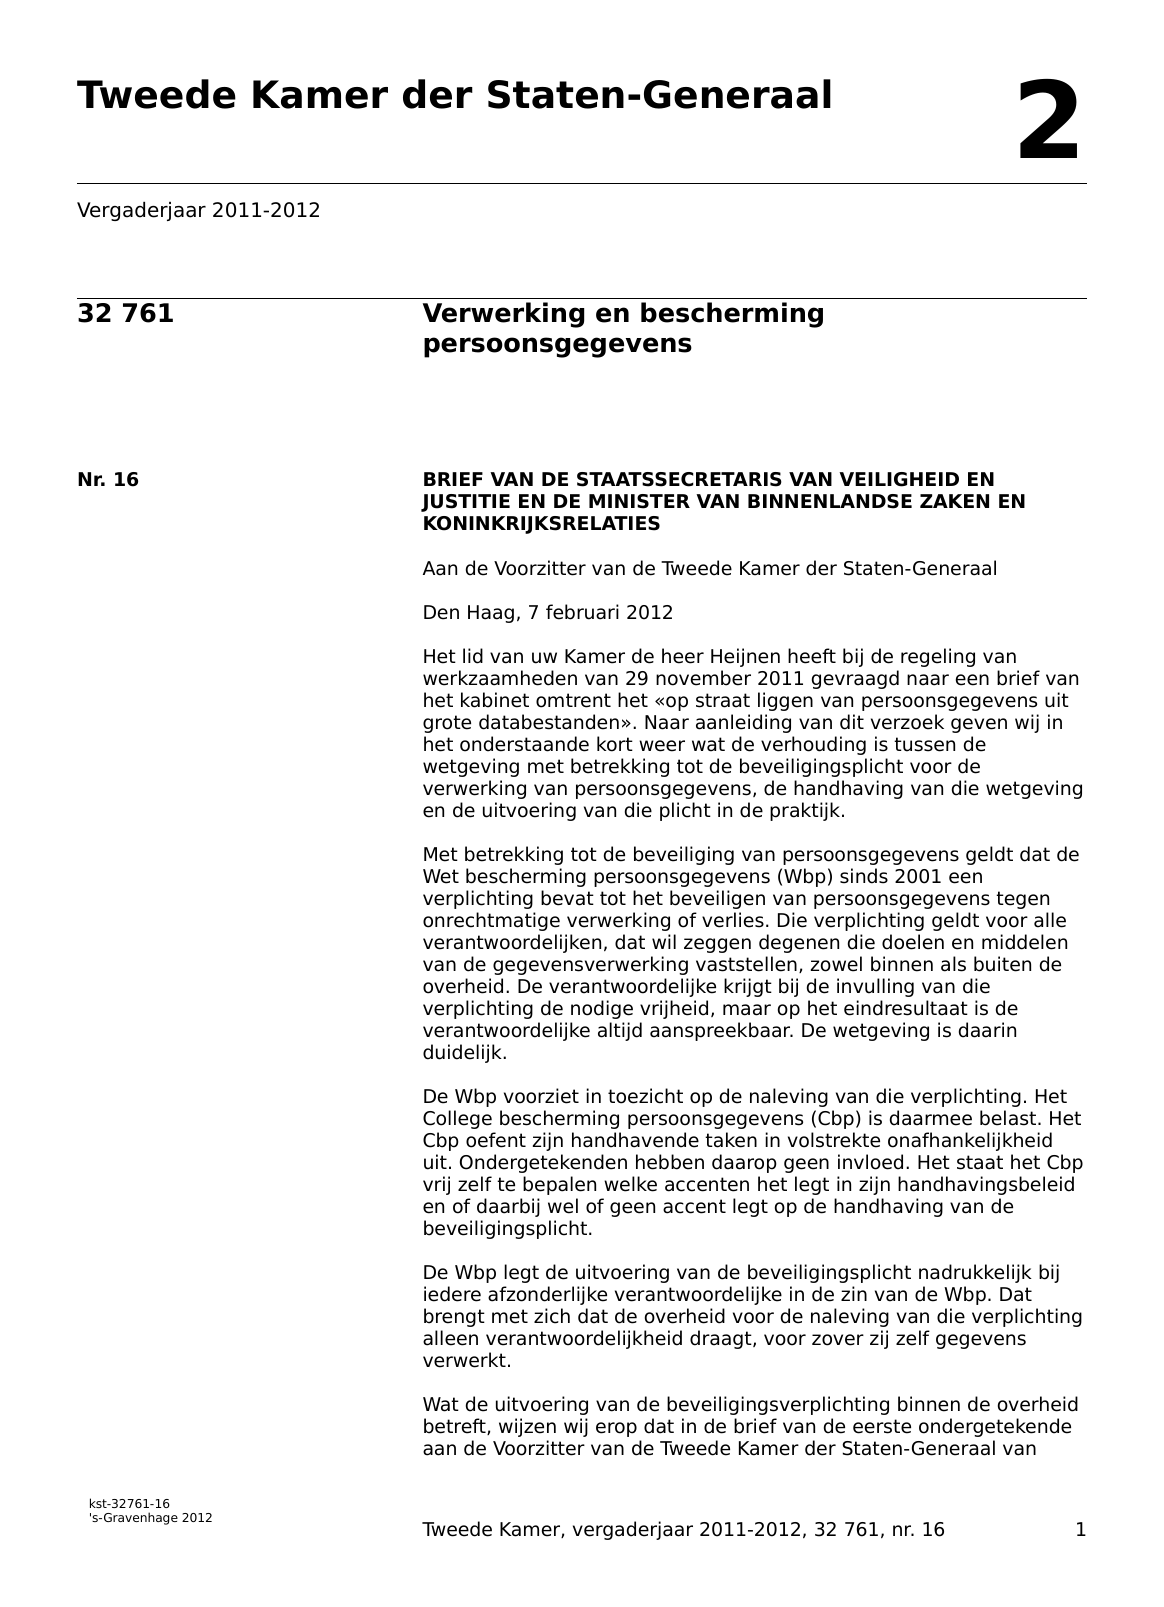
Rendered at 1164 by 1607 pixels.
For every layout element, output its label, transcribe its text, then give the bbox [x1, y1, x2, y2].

table_cell Vergaderjaar 2011-2012 [77, 184, 1087, 298]
text Wat de uitvoering van de beveiligingsverplichting binnen de overheid betreft, wijzen wij erop dat in de brief van de eerste ondergetekende aan de Voorzitter van de Tweede Kamer der Staten-Generaal van [422, 1394, 1087, 1460]
text Aan de Voorzitter van de Tweede Kamer der Staten-Generaal [422, 557, 1087, 579]
subtitle 32 761 Verwerking en bescherming persoonsgegevens [77, 299, 1087, 358]
text 's-Gravenhage 2012 [88, 1511, 323, 1525]
table_header 2 [886, 59, 1087, 183]
text Met betrekking tot de beveiliging van persoonsgegevens geldt dat de Wet bescherming persoonsgegevens (Wbp) sinds 2001 een verplichting bevat tot het beveiligen van persoonsgegevens tegen onrechtmatige verwerking of verlies. Die verplichting geldt voor alle verantwoordelijken, dat wil zeggen degenen die doelen en middelen van de gegevensverwerking vaststellen, zowel binnen als buiten de overheid. De verantwoordelijke krijgt bij de invulling van die verplichting de nodige vrijheid, maar op het eindresultaat is de verantwoordelijke altijd aanspreekbaar. De wetgeving is daarin duidelijk. [422, 844, 1087, 1064]
text Den Haag, 7 februari 2012 [422, 602, 1087, 624]
text kst-32761-16 [88, 1497, 323, 1511]
text De Wbp voorziet in toezicht op de naleving van die verplichting. Het College bescherming persoonsgegevens (Cbp) is daarmee belast. Het Cbp oefent zijn handhavende taken in volstrekte onafhankelijkheid uit. Ondergetekenden hebben daarop geen invloed. Het staat het Cbp vrij zelf te bepalen welke accenten het legt in zijn handhavingsbeleid en of daarbij wel of geen accent legt op de handhaving van de beveiligingsplicht. [422, 1086, 1087, 1240]
table_header Tweede Kamer der Staten-Generaal [77, 59, 886, 183]
subtitle Nr. 16 BRIEF VAN DE STAATSSECRETARIS VAN VEILIGHEID EN JUSTITIE EN DE MINISTER VAN BINNENLANDSE ZAKEN EN KONINKRIJKSRELATIES [77, 469, 1087, 535]
text Het lid van uw Kamer de heer Heijnen heeft bij de regeling van werkzaamheden van 29 november 2011 gevraagd naar een brief van het kabinet omtrent het «op straat liggen van persoonsgegevens uit grote databestanden». Naar aanleiding van dit verzoek geven wij in het onderstaande kort weer wat de verhouding is tussen de wetgeving met betrekking tot de beveiligingsplicht voor de verwerking van persoonsgegevens, de handhaving van die wetgeving en de uitvoering van die plicht in de praktijk. [422, 646, 1087, 822]
text De Wbp legt de uitvoering van de beveiligingsplicht nadrukkelijk bij iedere afzonderlijke verantwoordelijke in de zin van de Wbp. Dat brengt met zich dat de overheid voor de naleving van die verplichting alleen verantwoordelijkheid draagt, voor zover zij zelf gegevens verwerkt. [422, 1262, 1087, 1372]
